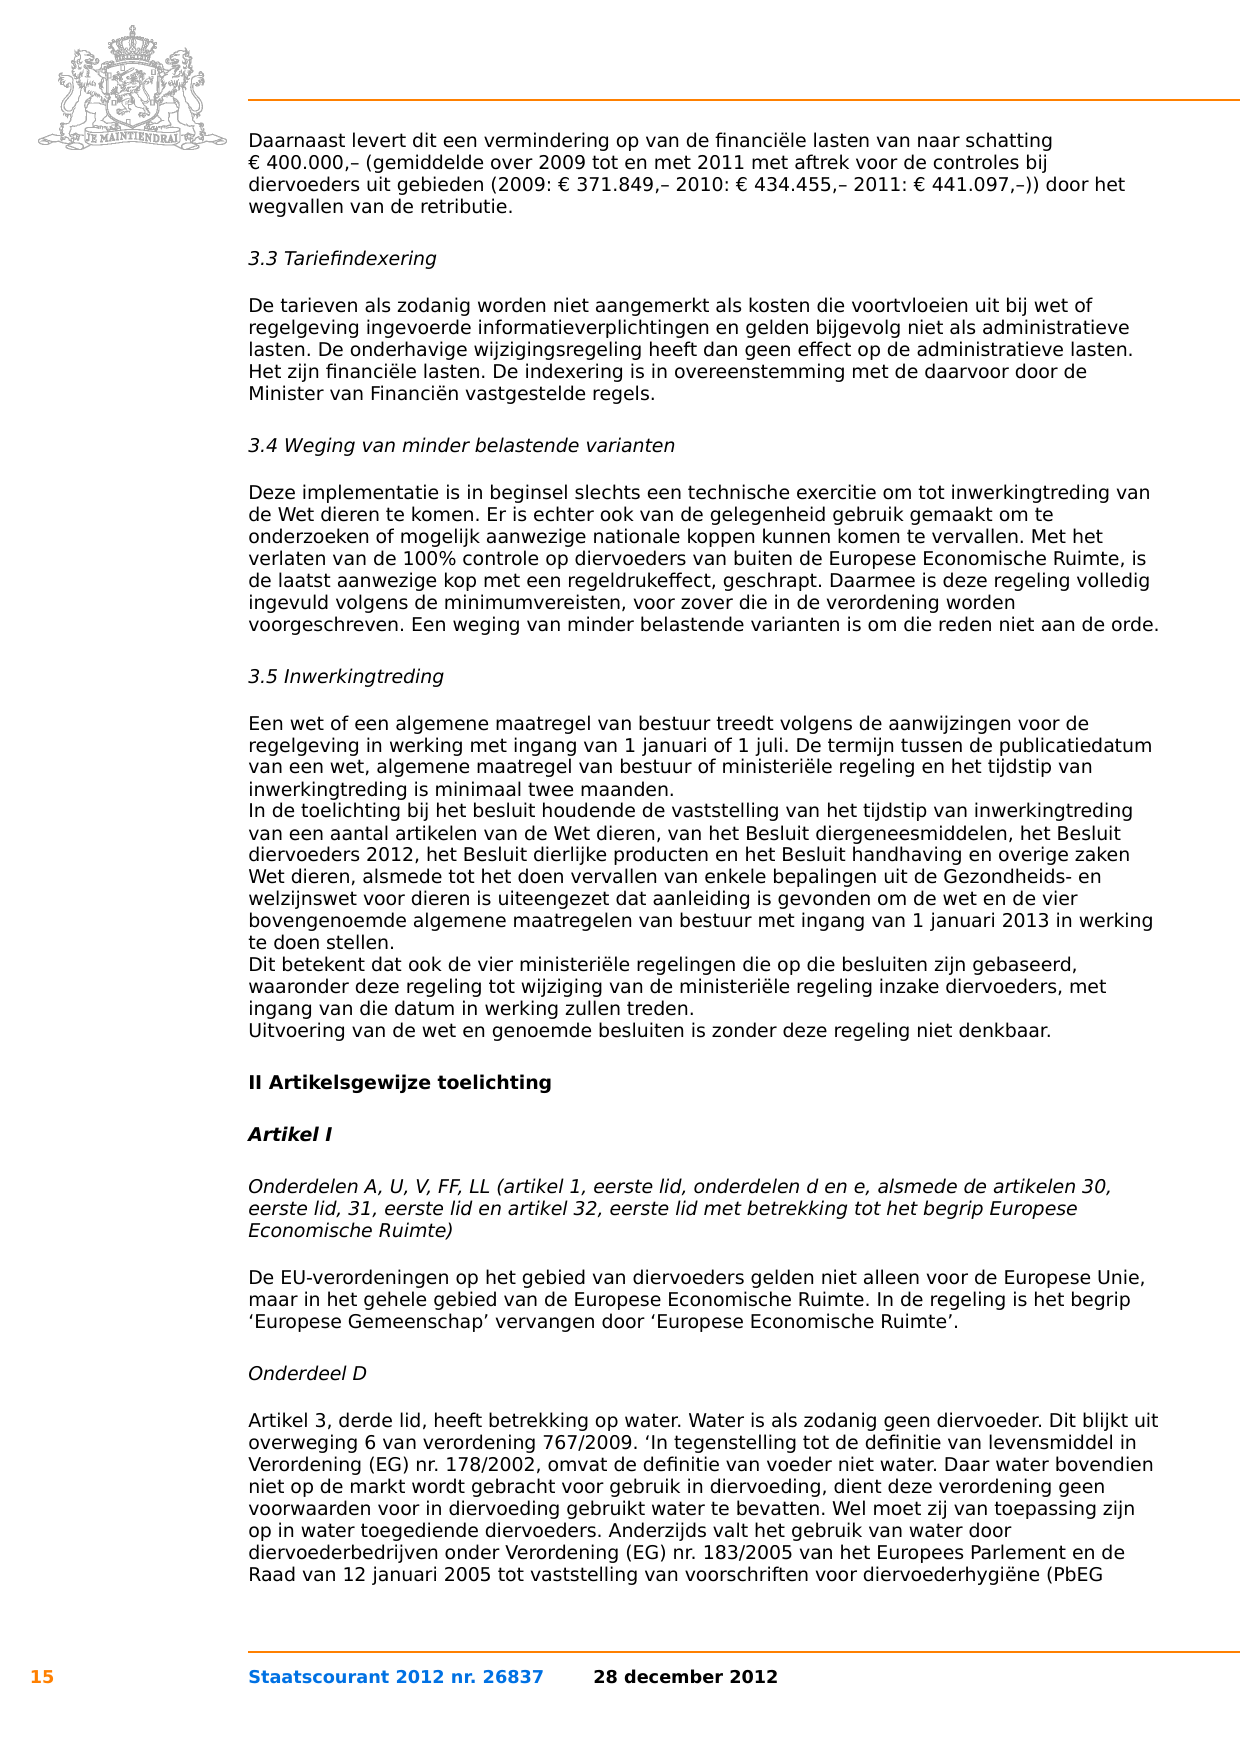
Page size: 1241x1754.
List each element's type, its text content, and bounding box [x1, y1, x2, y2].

subtitle Onderdelen A, U, V, FF, LL (artikel 1, eerste lid, onderdelen d en e, alsmede de artikelen 30, eerste lid, 31, eerste lid en artikel 32, eerste lid met betrekking tot het begrip Europese Economische Ruimte) [248, 1176, 1163, 1242]
subtitle Onderdeel D [248, 1363, 1163, 1385]
text Artikel 3, derde lid, heeft betrekking op water. Water is als zodanig geen diervoeder. Dit blijkt uit overweging 6 van verordening 767/2009. ‘In tegenstelling tot de definitie van levensmiddel in Verordening (EG) nr. 178/2002, omvat de definitie van voeder niet water. Daar water bovendien niet op de markt wordt gebracht voor gebruik in diervoeding, dient deze verordening geen voorwaarden voor in diervoeding gebruikt water te bevatten. Wel moet zij van toepassing zijn op in water toegediende diervoeders. Anderzijds valt het gebruik van water door diervoederbedrijven onder Verordening (EG) nr. 183/2005 van het Europees Parlement en de Raad van 12 januari 2005 tot vaststelling van voorschriften voor diervoederhygiëne (PbEG [248, 1410, 1163, 1586]
text De tarieven als zodanig worden niet aangemerkt als kosten die voortvloeien uit bij wet of regelgeving ingevoerde informatieverplichtingen en gelden bijgevolg niet als administratieve lasten. De onderhavige wijzigingsregeling heeft dan geen effect op de administratieve lasten. Het zijn financiële lasten. De indexering is in overeenstemming met de daarvoor door de Minister van Financiën vastgestelde regels. [248, 295, 1163, 405]
text Een wet of een algemene maatregel van bestuur treedt volgens de aanwijzingen voor de regelgeving in werking met ingang van 1 januari of 1 juli. De termijn tussen de publicatiedatum van een wet, algemene maatregel van bestuur of ministeriële regeling en het tijdstip van inwerkingtreding is minimaal twee maanden. [248, 712, 1163, 800]
text Deze implementatie is in beginsel slechts een technische exercitie om tot inwerkingtreding van de Wet dieren te komen. Er is echter ook van de gelegenheid gebruik gemaakt om te onderzoeken of mogelijk aanwezige nationale koppen kunnen komen te vervallen. Met het verlaten van de 100% controle op diervoeders van buiten de Europese Economische Ruimte, is de laatst aanwezige kop met een regeldrukeffect, geschrapt. Daarmee is deze regeling volledig ingevuld volgens de minimumvereisten, voor zover die in de verordening worden voorgeschreven. Een weging van minder belastende varianten is om die reden niet aan de orde. [248, 482, 1163, 636]
subtitle Artikel I [248, 1124, 1163, 1146]
text In de toelichting bij het besluit houdende de vaststelling van het tijdstip van inwerkingtreding van een aantal artikelen van de Wet dieren, van het Besluit diergeneesmiddelen, het Besluit diervoeders 2012, het Besluit dierlijke producten en het Besluit handhaving en overige zaken Wet dieren, alsmede tot het doen vervallen van enkele bepalingen uit de Gezondheids- en welzijnswet voor dieren is uiteengezet dat aanleiding is gevonden om de wet en de vier bovengenoemde algemene maatregelen van bestuur met ingang van 1 januari 2013 in werking te doen stellen. [248, 800, 1163, 954]
text De EU-verordeningen op het gebied van diervoeders gelden niet alleen voor de Europese Unie, maar in het gehele gebied van de Europese Economische Ruimte. In de regeling is het begrip ‘Europese Gemeenschap’ vervangen door ‘Europese Economische Ruimte’. [248, 1267, 1163, 1333]
subtitle II Artikelsgewijze toelichting [248, 1072, 1163, 1094]
subtitle 3.5 Inwerkingtreding [248, 666, 1163, 687]
picture [38, 25, 227, 150]
subtitle 3.3 Tariefindexering [248, 248, 1163, 270]
text Daarnaast levert dit een vermindering op van de financiële lasten van naar schatting € 400.000,– (gemiddelde over 2009 tot en met 2011 met aftrek voor de controles bij diervoeders uit gebieden (2009: € 371.849,– 2010: € 434.455,– 2011: € 441.097,–)) door het wegvallen van de retributie. [248, 130, 1163, 218]
subtitle 3.4 Weging van minder belastende varianten [248, 435, 1163, 457]
text Dit betekent dat ook de vier ministeriële regelingen die op die besluiten zijn gebaseerd, waaronder deze regeling tot wijziging van de ministeriële regeling inzake diervoeders, met ingang van die datum in werking zullen treden. [248, 954, 1163, 1020]
text Uitvoering van de wet en genoemde besluiten is zonder deze regeling niet denkbaar. [248, 1020, 1163, 1042]
